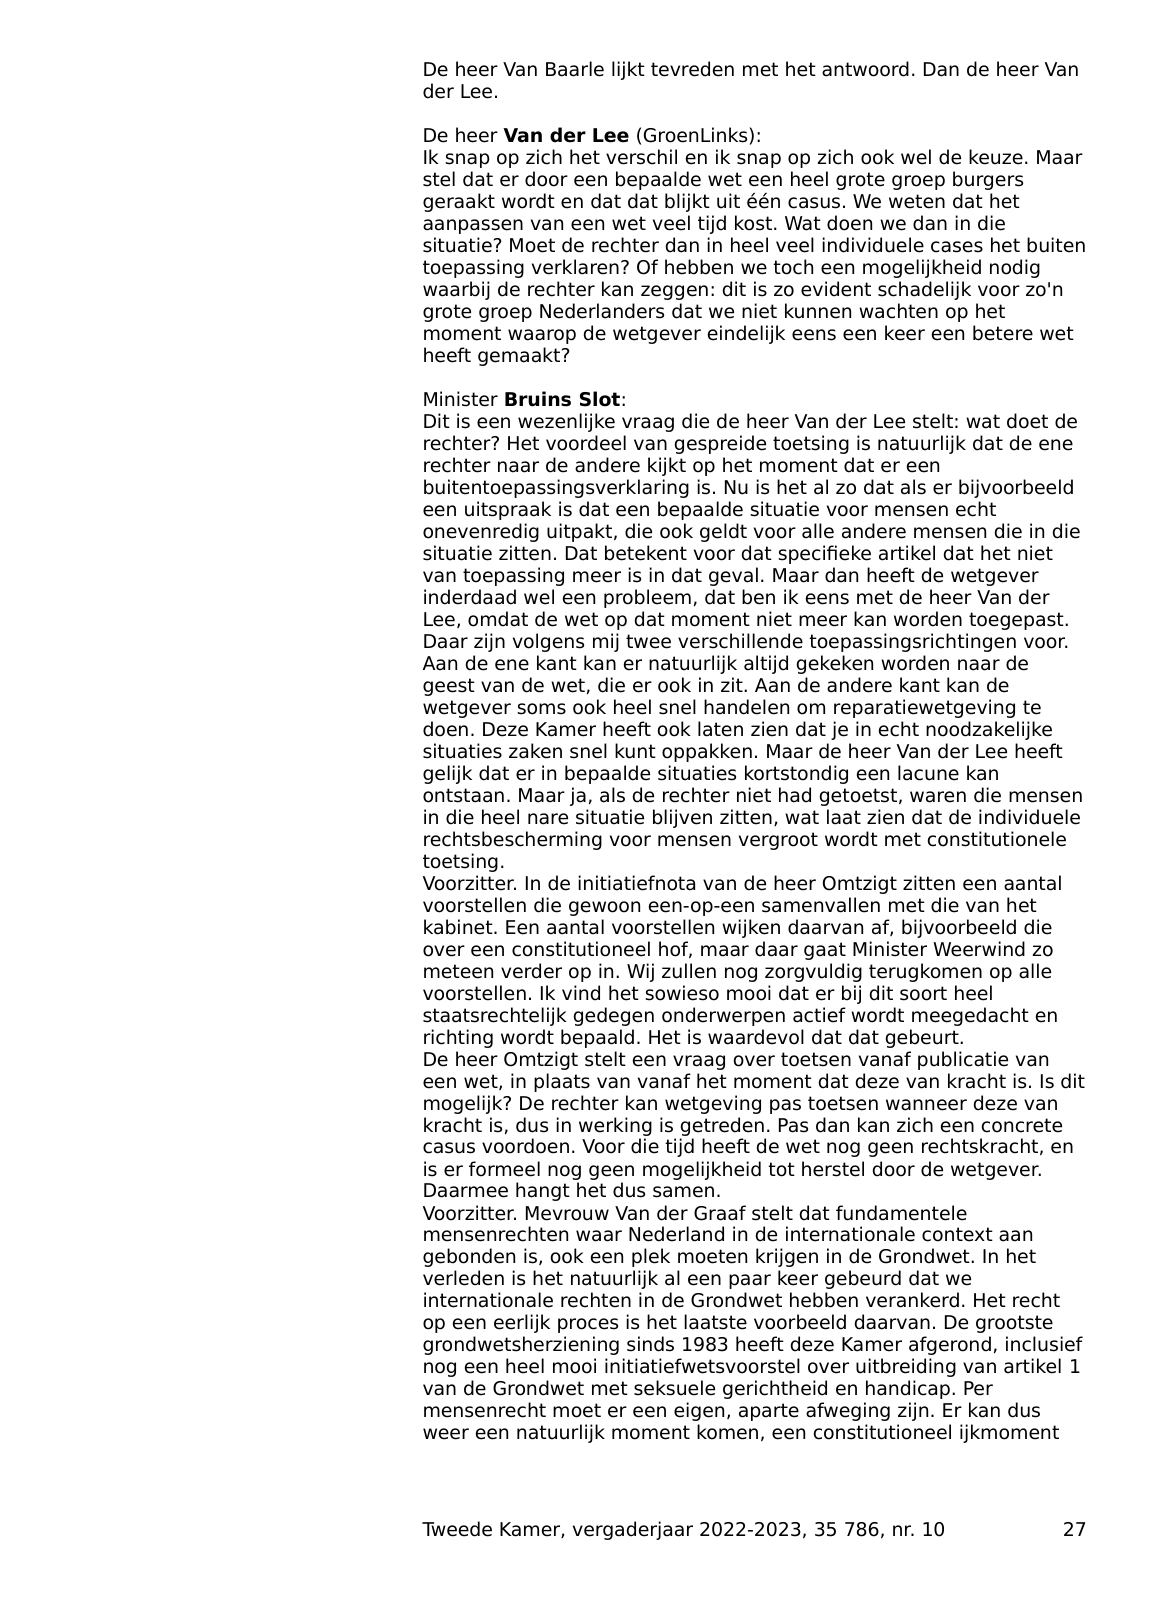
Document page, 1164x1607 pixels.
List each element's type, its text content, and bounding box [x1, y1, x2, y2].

text Voorzitter. In de initiatiefnota van de heer Omtzigt zitten een aantal voorstellen die gewoon een-op-een samenvallen met die van het kabinet. Een aantal voorstellen wijken daarvan af, bijvoorbeeld die over een constitutioneel hof, maar daar gaat Minister Weerwind zo meteen verder op in. Wij zullen nog zorgvuldig terugkomen op alle voorstellen. Ik vind het sowieso mooi dat er bij dit soort heel staatsrechtelijk gedegen onderwerpen actief wordt meegedacht en richting wordt bepaald. Het is waardevol dat dat gebeurt. [422, 873, 1087, 1048]
text Ik snap op zich het verschil en ik snap op zich ook wel de keuze. Maar stel dat er door een bepaalde wet een heel grote groep burgers geraakt wordt en dat dat blijkt uit één casus. We weten dat het aanpassen van een wet veel tijd kost. Wat doen we dan in die situatie? Moet de rechter dan in heel veel individuele cases het buiten toepassing verklaren? Of hebben we toch een mogelijkheid nodig waarbij de rechter kan zeggen: dit is zo evident schadelijk voor zo'n grote groep Nederlanders dat we niet kunnen wachten op het moment waarop de wetgever eindelijk eens een keer een betere wet heeft gemaakt? [422, 147, 1087, 367]
text De heer Omtzigt stelt een vraag over toetsen vanaf publicatie van een wet, in plaats van vanaf het moment dat deze van kracht is. Is dit mogelijk? De rechter kan wetgeving pas toetsen wanneer deze van kracht is, dus in werking is getreden. Pas dan kan zich een concrete casus voordoen. Voor die tijd heeft de wet nog geen rechtskracht, en is er formeel nog geen mogelijkheid tot herstel door de wetgever. Daarmee hangt het dus samen. [422, 1048, 1087, 1202]
text Dit is een wezenlijke vraag die de heer Van der Lee stelt: wat doet de rechter? Het voordeel van gespreide toetsing is natuurlijk dat de ene rechter naar de andere kijkt op het moment dat er een buitentoepassingsverklaring is. Nu is het al zo dat als er bijvoorbeeld een uitspraak is dat een bepaalde situatie voor mensen echt onevenredig uitpakt, die ook geldt voor alle andere mensen die in die situatie zitten. Dat betekent voor dat specifieke artikel dat het niet van toepassing meer is in dat geval. Maar dan heeft de wetgever inderdaad wel een probleem, dat ben ik eens met de heer Van der Lee, omdat de wet op dat moment niet meer kan worden toegepast. [422, 411, 1087, 631]
text De heer Van Baarle lijkt tevreden met het antwoord. Dan de heer Van der Lee. [422, 59, 1087, 103]
text Voorzitter. Mevrouw Van der Graaf stelt dat fundamentele mensenrechten waar Nederland in de internationale context aan gebonden is, ook een plek moeten krijgen in de Grondwet. In het verleden is het natuurlijk al een paar keer gebeurd dat we internationale rechten in de Grondwet hebben verankerd. Het recht op een eerlijk proces is het laatste voorbeeld daarvan. De grootste grondwetsherziening sinds 1983 heeft deze Kamer afgerond, inclusief nog een heel mooi initiatiefwetsvoorstel over uitbreiding van artikel 1 van de Grondwet met seksuele gerichtheid en handicap. Per mensenrecht moet er een eigen, aparte afweging zijn. Er kan dus weer een natuurlijk moment komen, een constitutioneel ijkmoment [422, 1202, 1087, 1444]
text Minister Bruins Slot: [422, 389, 1087, 411]
text Daar zijn volgens mij twee verschillende toepassingsrichtingen voor. Aan de ene kant kan er natuurlijk altijd gekeken worden naar de geest van de wet, die er ook in zit. Aan de andere kant kan de wetgever soms ook heel snel handelen om reparatiewetgeving te doen. Deze Kamer heeft ook laten zien dat je in echt noodzakelijke situaties zaken snel kunt oppakken. Maar de heer Van der Lee heeft gelijk dat er in bepaalde situaties kortstondig een lacune kan ontstaan. Maar ja, als de rechter niet had getoetst, waren die mensen in die heel nare situatie blijven zitten, wat laat zien dat de individuele rechtsbescherming voor mensen vergroot wordt met constitutionele toetsing. [422, 631, 1087, 873]
text De heer Van der Lee (GroenLinks): [422, 125, 1087, 147]
